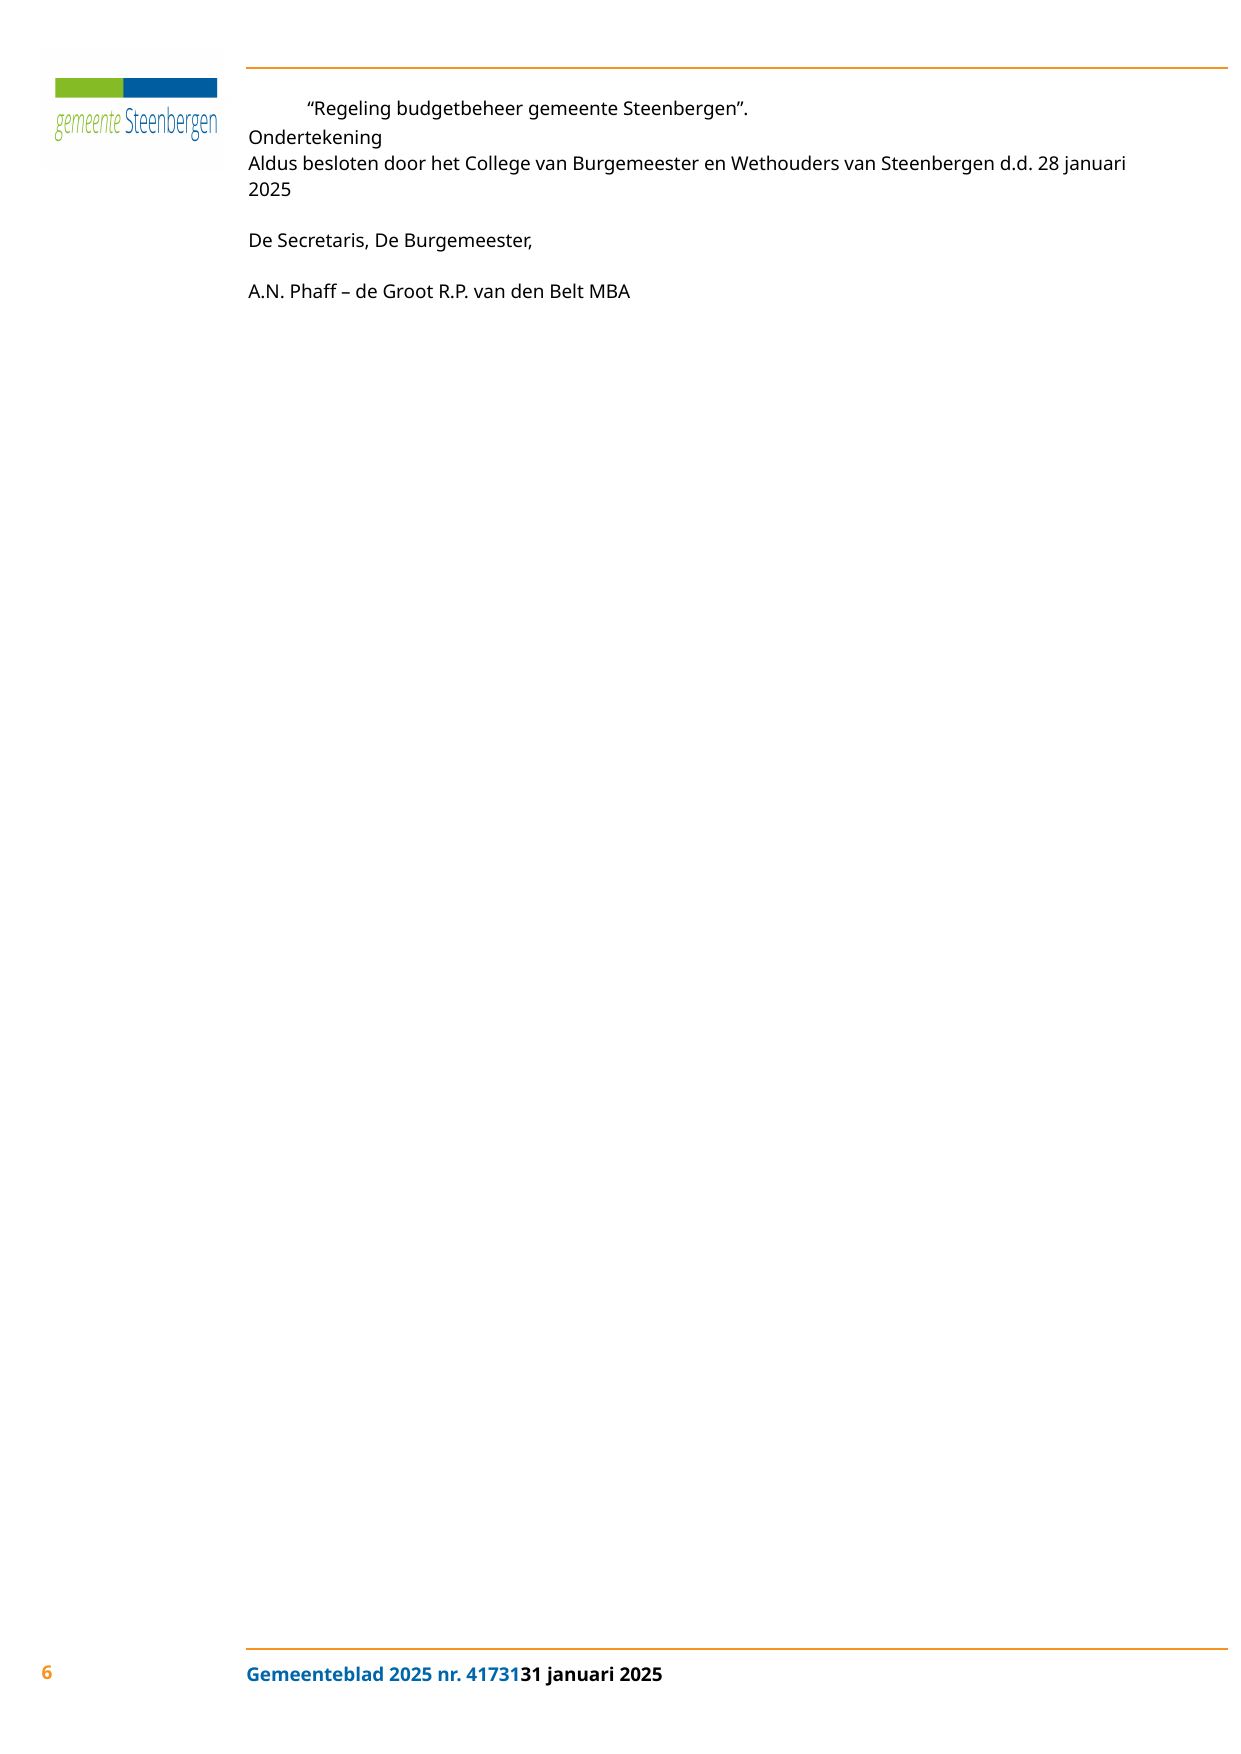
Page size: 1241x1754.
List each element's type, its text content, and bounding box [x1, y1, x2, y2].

list “Regeling budgetbeheer gemeente Steenbergen”. [248, 95, 1152, 121]
text A.N. Phaff – de Groot R.P. van den Belt MBA [248, 279, 1152, 304]
text De Secretaris, De Burgemeester, [248, 227, 1152, 253]
text Ondertekening [248, 124, 1152, 150]
text Aldus besloten door het College van Burgemeester en Wethouders van Steenbergen d.d. 28 januari 2025 [248, 150, 1152, 202]
picture [41, 47, 231, 172]
